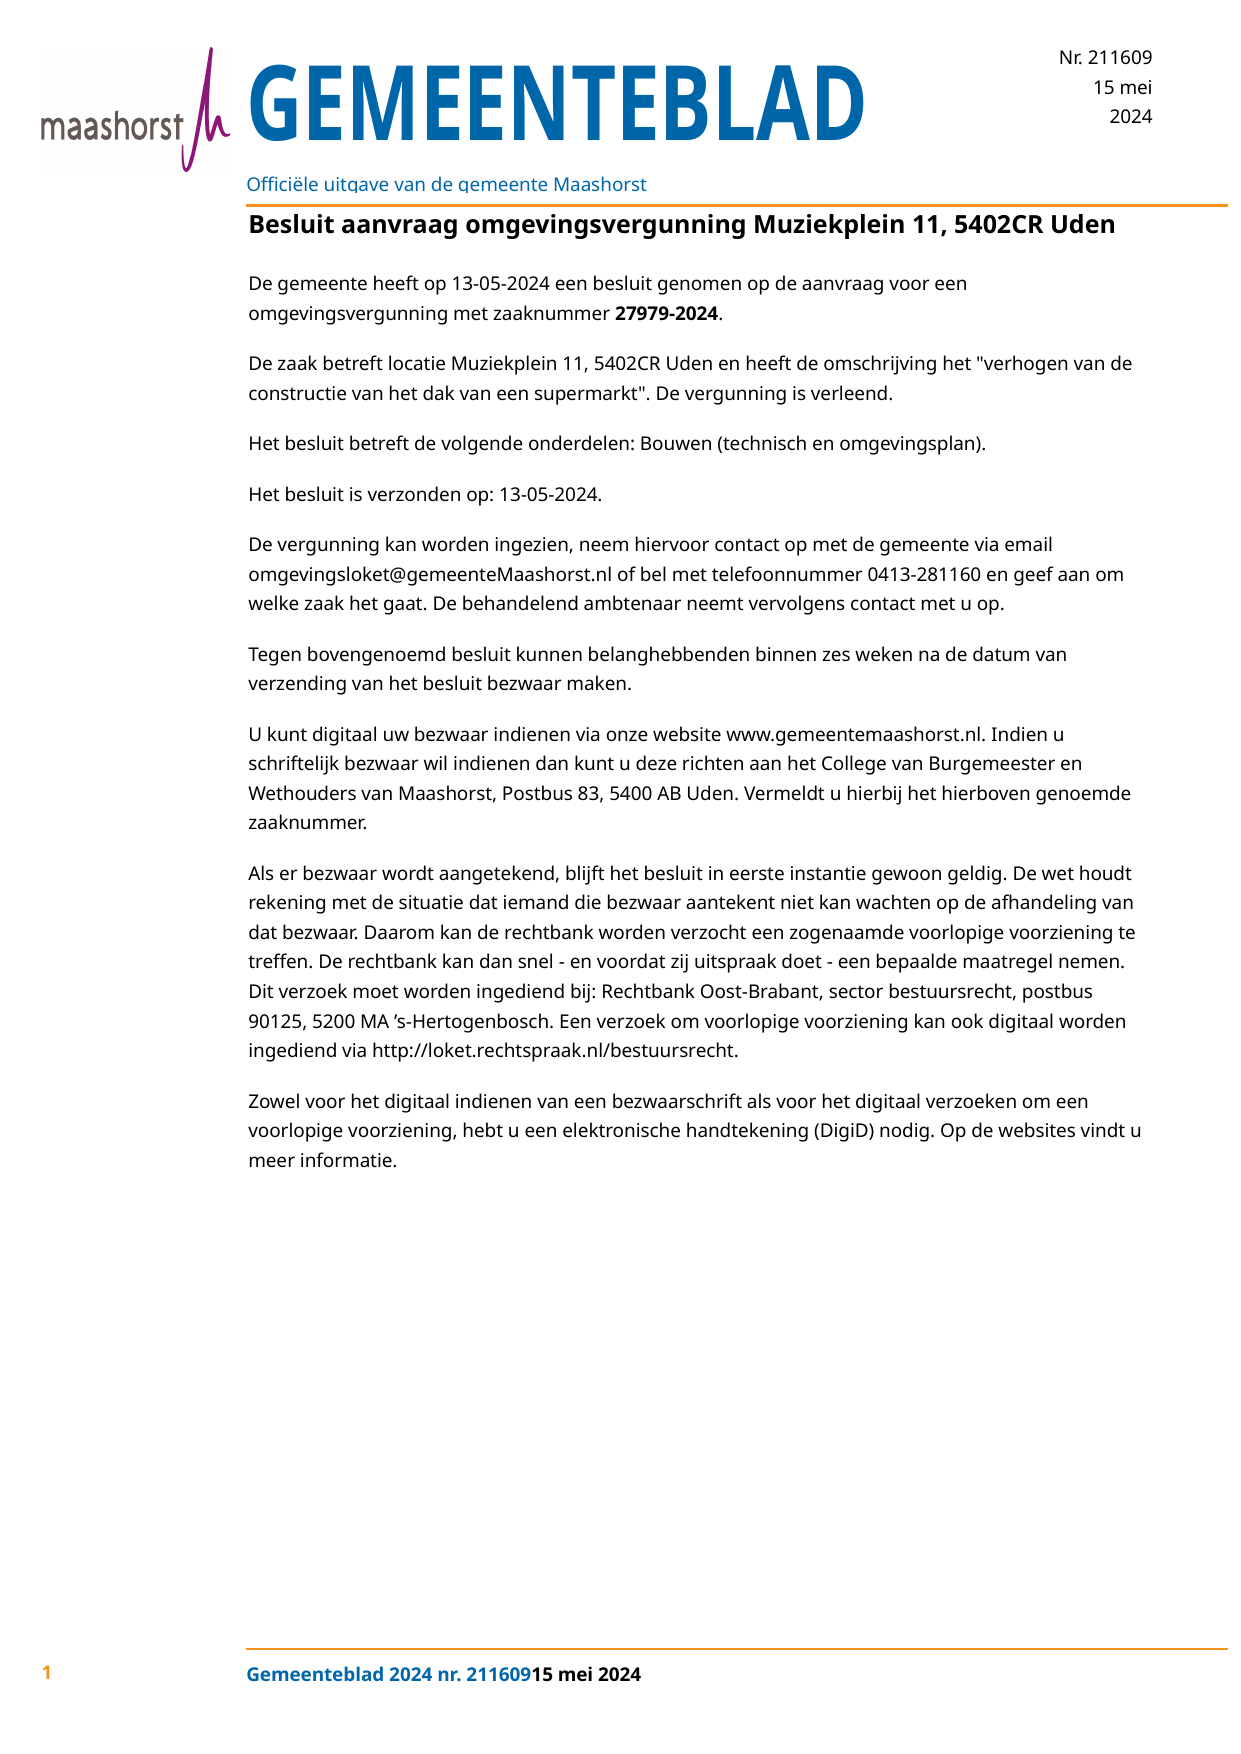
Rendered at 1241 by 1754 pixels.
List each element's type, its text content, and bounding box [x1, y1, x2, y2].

text U kunt digitaal uw bezwaar indienen via onze website www.gemeentemaashorst.nl. Indien u schriftelijk bezwaar wil indienen dan kunt u deze richten aan het College van Burgemeester en Wethouders van Maashorst, Postbus 83, 5400 AB Uden. Vermeldt u hierbij het hierboven genoemde zaaknummer. [248, 721, 1152, 835]
text De vergunning kan worden ingezien, neem hiervoor contact op met de gemeente via email omgevingsloket@gemeenteMaashorst.nl of bel met telefoonnummer 0413-281160 en geef aan om welke zaak het gaat. De behandelend ambtenaar neemt vervolgens contact met u op. [248, 531, 1152, 616]
text Tegen bovengenoemd besluit kunnen belanghebbenden binnen zes weken na de datum van verzending van het besluit bezwaar maken. [248, 641, 1152, 696]
text De zaak betreft locatie Muziekplein 11, 5402CR Uden en heeft de omschrijving het "verhogen van de constructie van het dak van een supermarkt". De vergunning is verleend. [248, 350, 1152, 406]
picture [41, 47, 231, 172]
text Het besluit betreft de volgende onderdelen: Bouwen (technisch en omgevingsplan). [248, 430, 1152, 456]
text Als er bezwaar wordt aangetekend, blijft het besluit in eerste instantie gewoon geldig. De wet houdt rekening met de situatie dat iemand die bezwaar aantekent niet kan wachten op de afhandeling van dat bezwaar. Daarom kan de rechtbank worden verzocht een zogenaamde voorlopige voorziening te treffen. De rechtbank kan dan snel - en voordat zij uitspraak doet - een bepaalde maatregel nemen. Dit verzoek moet worden ingediend bij: Rechtbank Oost-Brabant, sector bestuursrecht, postbus 90125, 5200 MA ’s-Hertogenbosch. Een verzoek om voorlopige voorziening kan ook digitaal worden ingediend via http://loket.rechtspraak.nl/bestuursrecht. [248, 860, 1152, 1063]
text Besluit aanvraag omgevingsvergunning Muziekplein 11, 5402CR Uden [248, 207, 1152, 241]
text Zowel voor het digitaal indienen van een bezwaarschrift als voor het digitaal verzoeken om een voorlopige voorziening, hebt u een elektronische handtekening (DigiD) nodig. Op de websites vindt u meer informatie. [248, 1088, 1152, 1173]
text Het besluit is verzonden op: 13-05-2024. [248, 481, 1152, 506]
text De gemeente heeft op 13-05-2024 een besluit genomen op de aanvraag voor een omgevingsvergunning met zaaknummer 27979-2024. [248, 270, 1152, 326]
